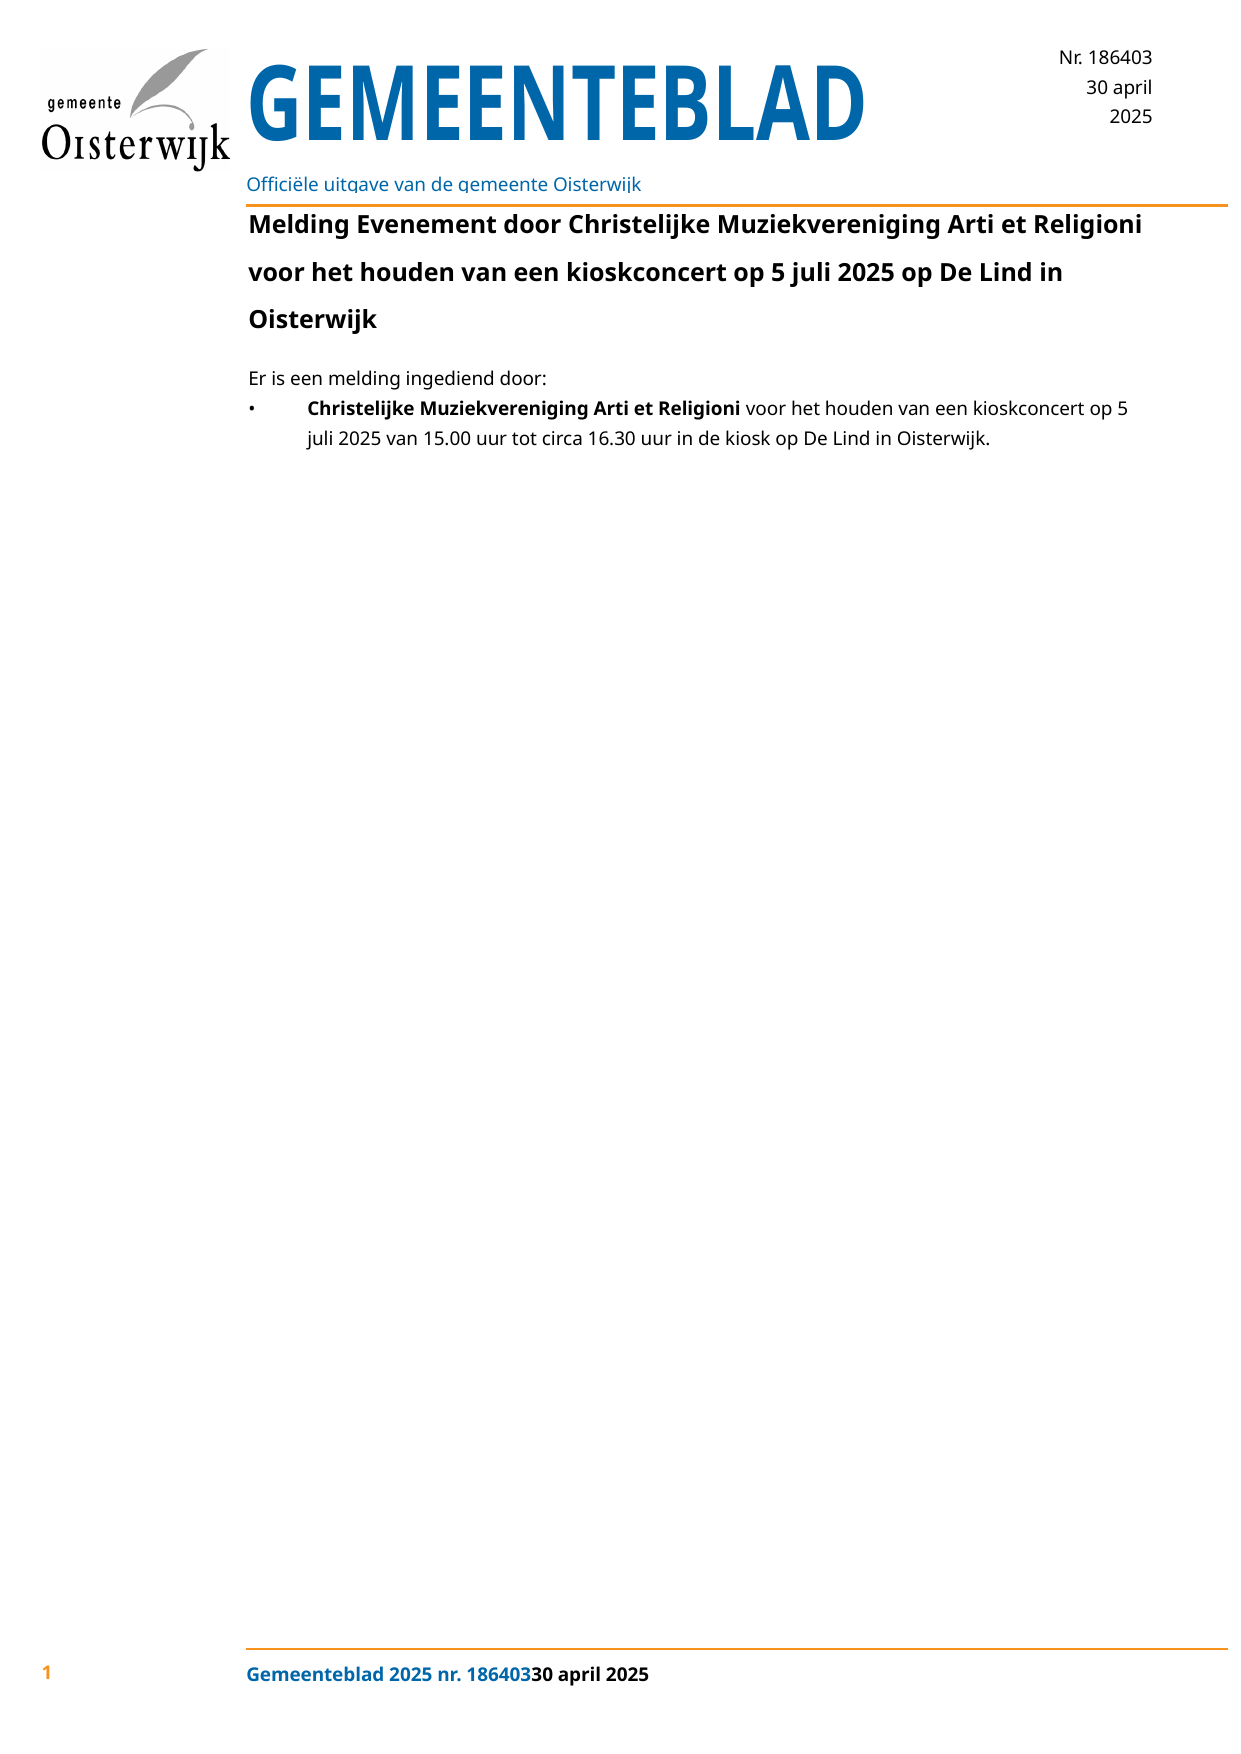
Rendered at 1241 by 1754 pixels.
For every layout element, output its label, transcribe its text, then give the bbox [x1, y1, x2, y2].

text Er is een melding ingediend door: [248, 366, 1152, 391]
picture [41, 47, 231, 172]
text Melding Evenement door Christelijke Muziekvereniging Arti et Religioni voor het houden van een kioskconcert op 5 juli 2025 op De Lind in Oisterwijk [248, 207, 1152, 336]
list Christelijke Muziekvereniging Arti et Religioni voor het houden van een kioskconcert op 5 juli 2025 van 15.00 uur tot circa 16.30 uur in de kiosk op De Lind in Oisterwijk. [248, 395, 1152, 450]
